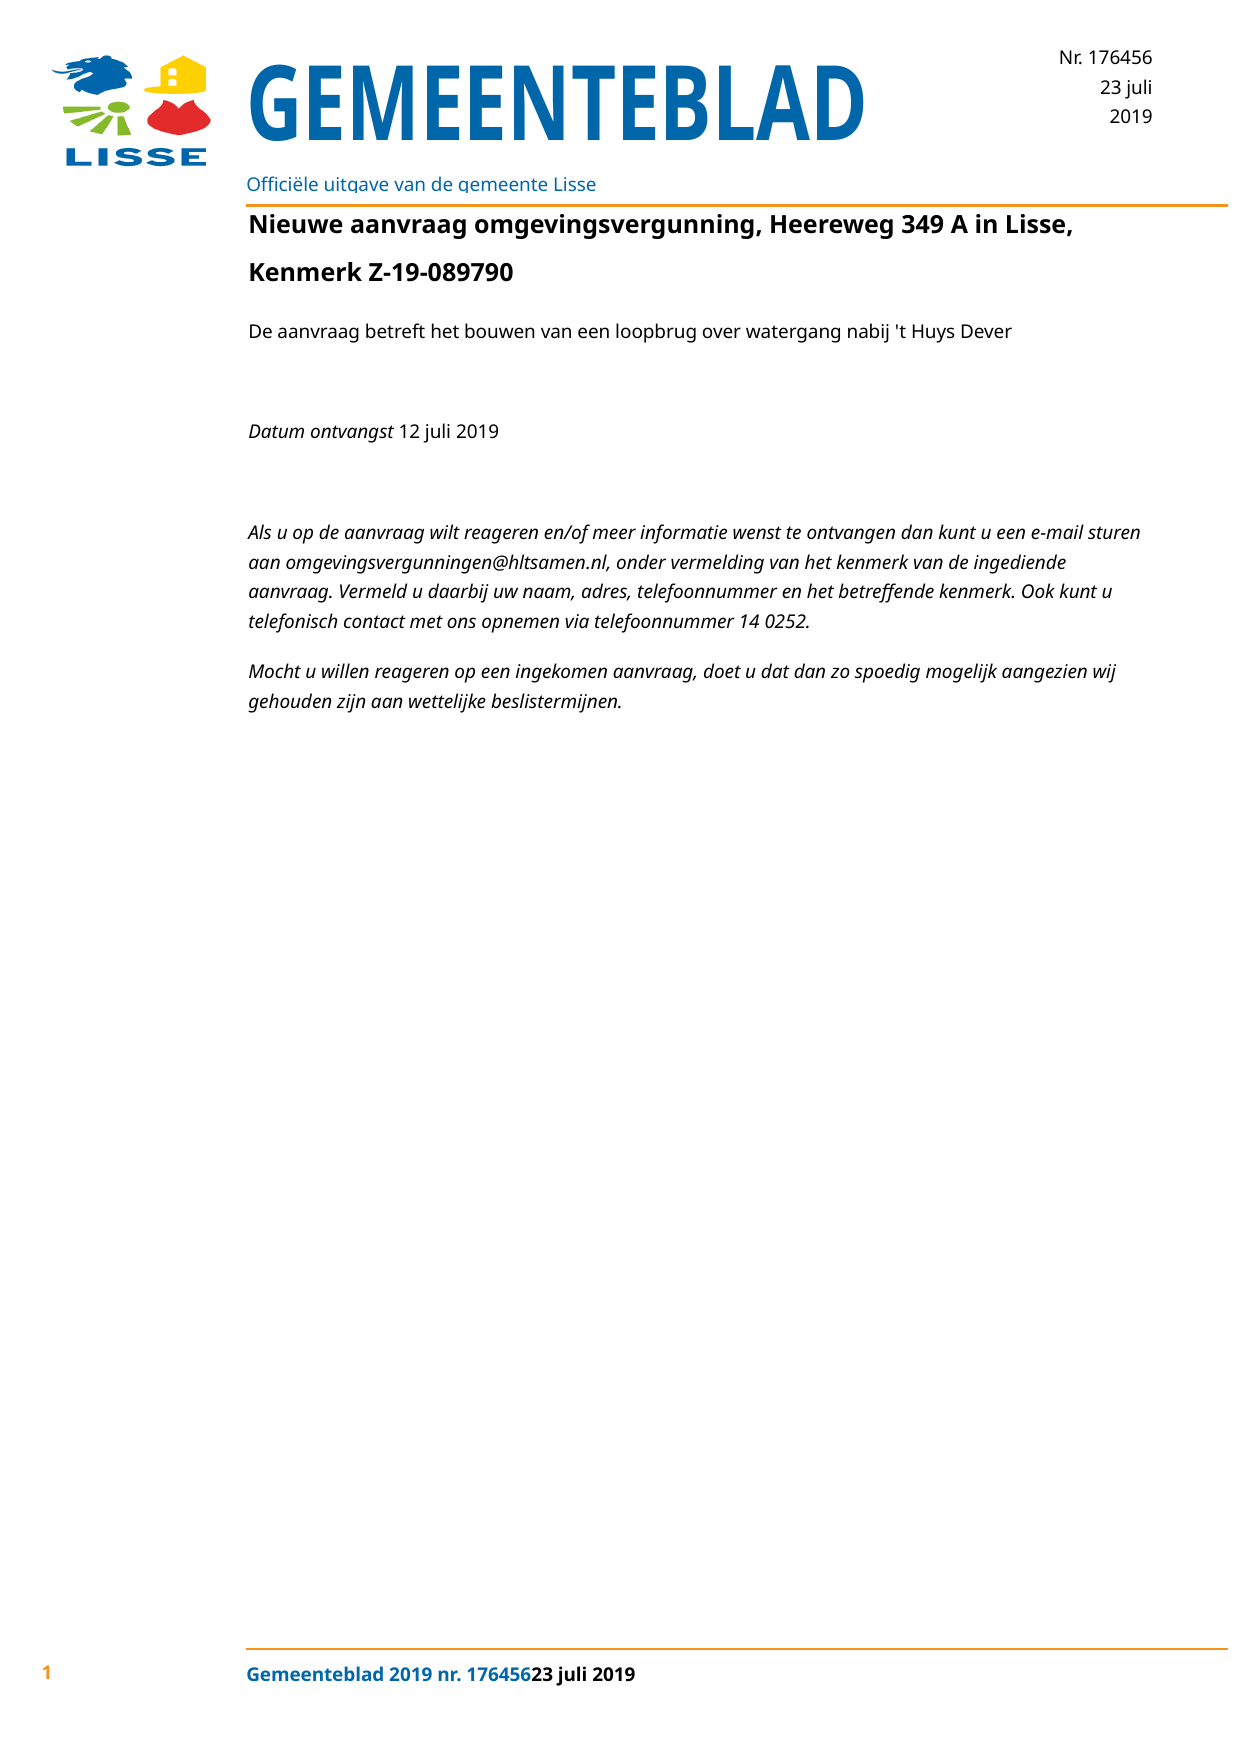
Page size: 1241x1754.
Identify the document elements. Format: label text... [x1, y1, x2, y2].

text Als u op de aanvraag wilt reageren en/of meer informatie wenst te ontvangen dan kunt u een e-mail sturen aan omgevingsvergunningen@hltsamen.nl, onder vermelding van het kenmerk van de ingediende aanvraag. Vermeld u daarbij uw naam, adres, telefoonnummer en het betreffende kenmerk. Ook kunt u telefonisch contact met ons opnemen via telefoonnummer 14 0252. [248, 519, 1152, 634]
text Nieuwe aanvraag omgevingsvergunning, Heereweg 349 A in Lisse, Kenmerk Z-19-089790 [248, 207, 1152, 288]
picture [41, 47, 231, 172]
text De aanvraag betreft het bouwen van een loopbrug over watergang nabij 't Huys Dever [248, 318, 1152, 344]
text Mocht u willen reageren op een ingekomen aanvraag, doet u dat dan zo spoedig mogelijk aangezien wij gehouden zijn aan wettelijke beslistermijnen. [248, 659, 1152, 714]
text Datum ontvangst 12 juli 2019 [248, 419, 1152, 444]
